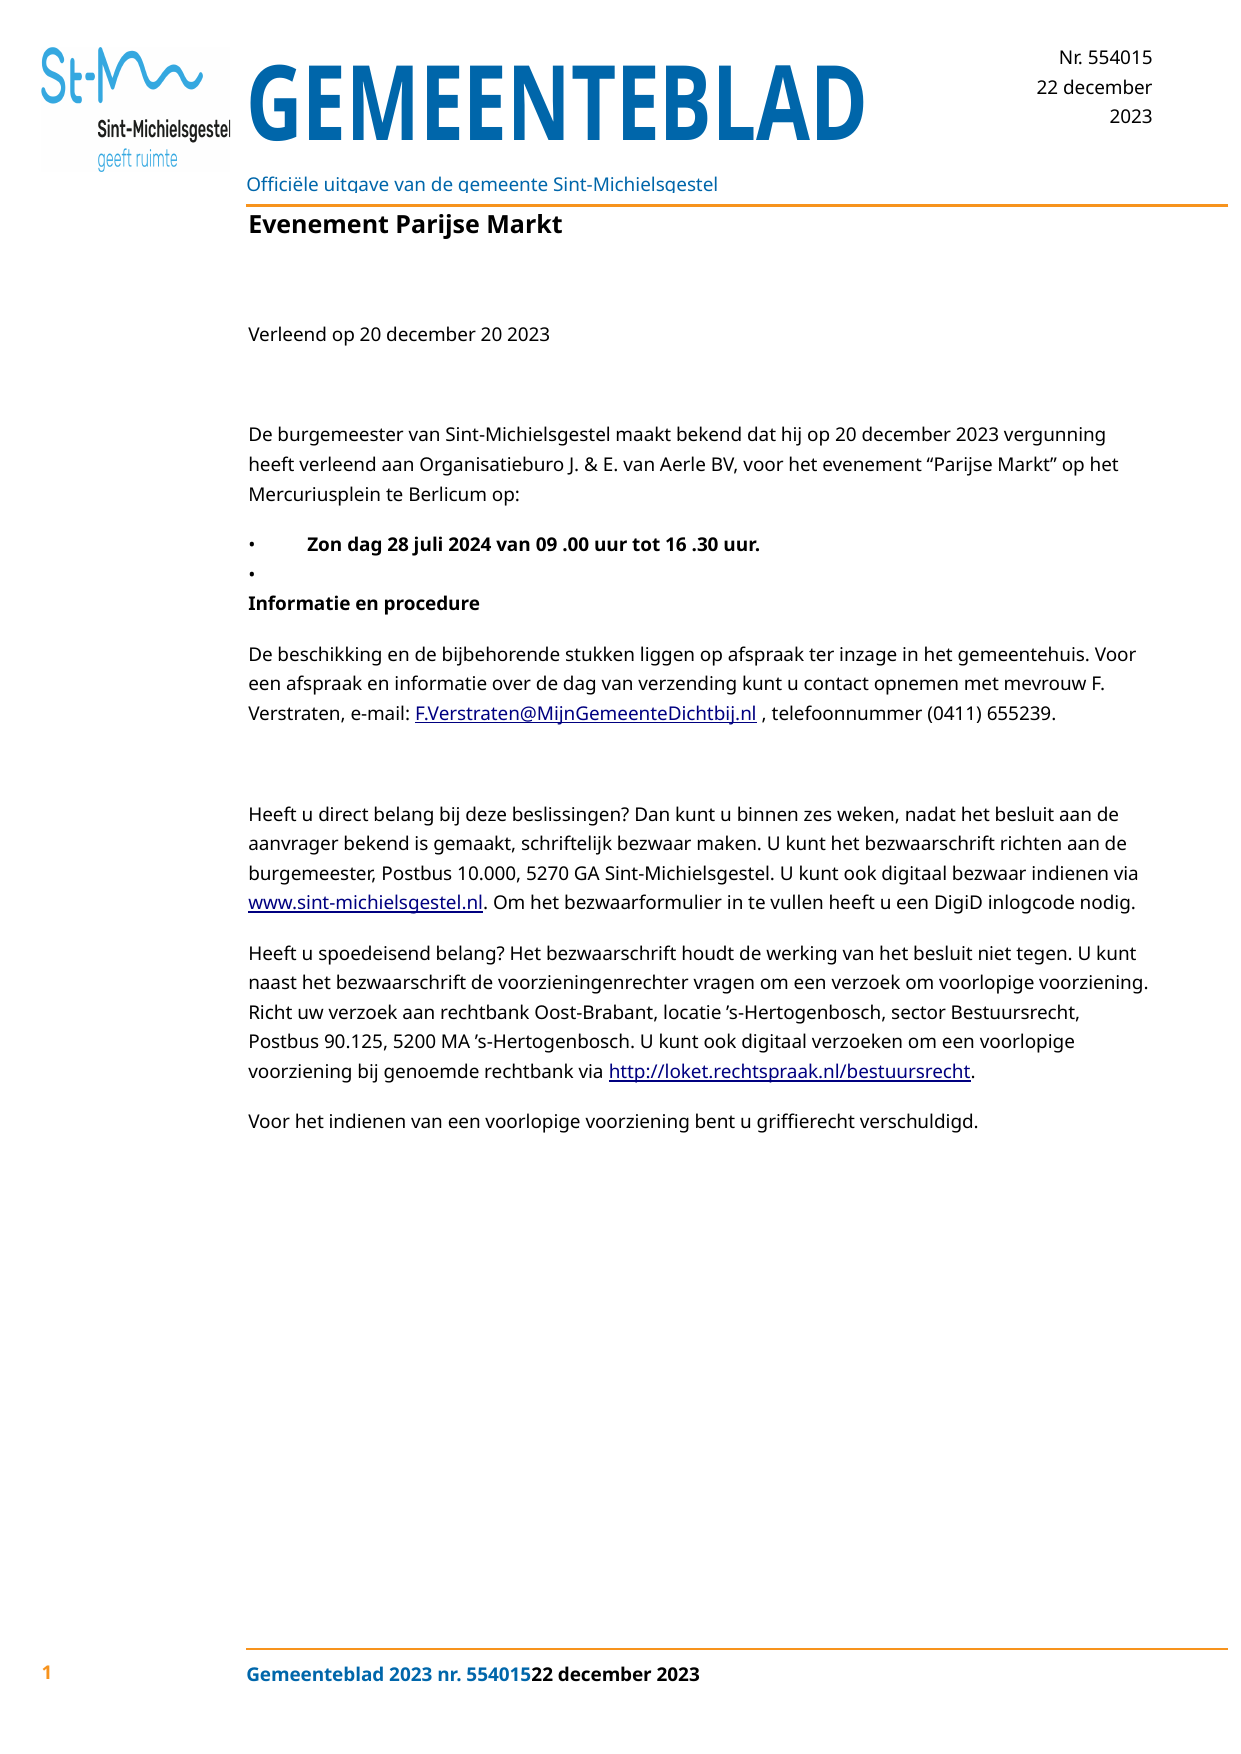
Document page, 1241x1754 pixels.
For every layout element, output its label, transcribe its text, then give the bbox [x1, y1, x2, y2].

text Informatie en procedure [248, 590, 1152, 616]
text Heeft u spoedeisend belang? Het bezwaarschrift houdt de werking van het besluit niet tegen. U kunt naast het bezwaarschrift de voorzieningenrechter vragen om een verzoek om voorlopige voorziening. Richt uw verzoek aan rechtbank Oost-Brabant, locatie ’s-Hertogenbosch, sector Bestuursrecht, Postbus 90.125, 5200 MA ’s-Hertogenbosch. U kunt ook digitaal verzoeken om een voorlopige voorziening bij genoemde rechtbank via http://loket.rechtspraak.nl/bestuursrecht. [248, 940, 1152, 1084]
list Zon dag 28 juli 2024 van 09 .00 uur tot 16 .30 uur. [248, 531, 1152, 557]
text Heeft u direct belang bij deze beslissingen? Dan kunt u binnen zes weken, nadat het besluit aan de aanvrager bekend is gemaakt, schriftelijk bezwaar maken. U kunt het bezwaarschrift richten aan de burgemeester, Postbus 10.000, 5270 GA Sint-Michielsgestel. U kunt ook digitaal bezwaar indienen via www.sint-michielsgestel.nl. Om het bezwaarformulier in te vullen heeft u een DigiD inlogcode nodig. [248, 801, 1152, 915]
text De beschikking en de bijbehorende stukken liggen op afspraak ter inzage in het gemeentehuis. Voor een afspraak en informatie over de dag van verzending kunt u contact opnemen met mevrouw F. Verstraten, e-mail: F.Verstraten@MijnGemeenteDichtbij.nl , telefoonnummer (0411) 655239. [248, 641, 1152, 726]
text Voor het indienen van een voorlopige voorziening bent u griffierecht verschuldigd. [248, 1109, 1152, 1134]
text De burgemeester van Sint-Michielsgestel maakt bekend dat hij op 20 december 2023 vergunning heeft verleend aan Organisatieburo J. & E. van Aerle BV, voor het evenement “Parijse Markt” op het Mercuriusplein te Berlicum op: [248, 422, 1152, 506]
text Verleend op 20 december 20 2023 [248, 321, 1152, 346]
picture [41, 47, 231, 172]
text Evenement Parijse Markt [248, 207, 1152, 241]
